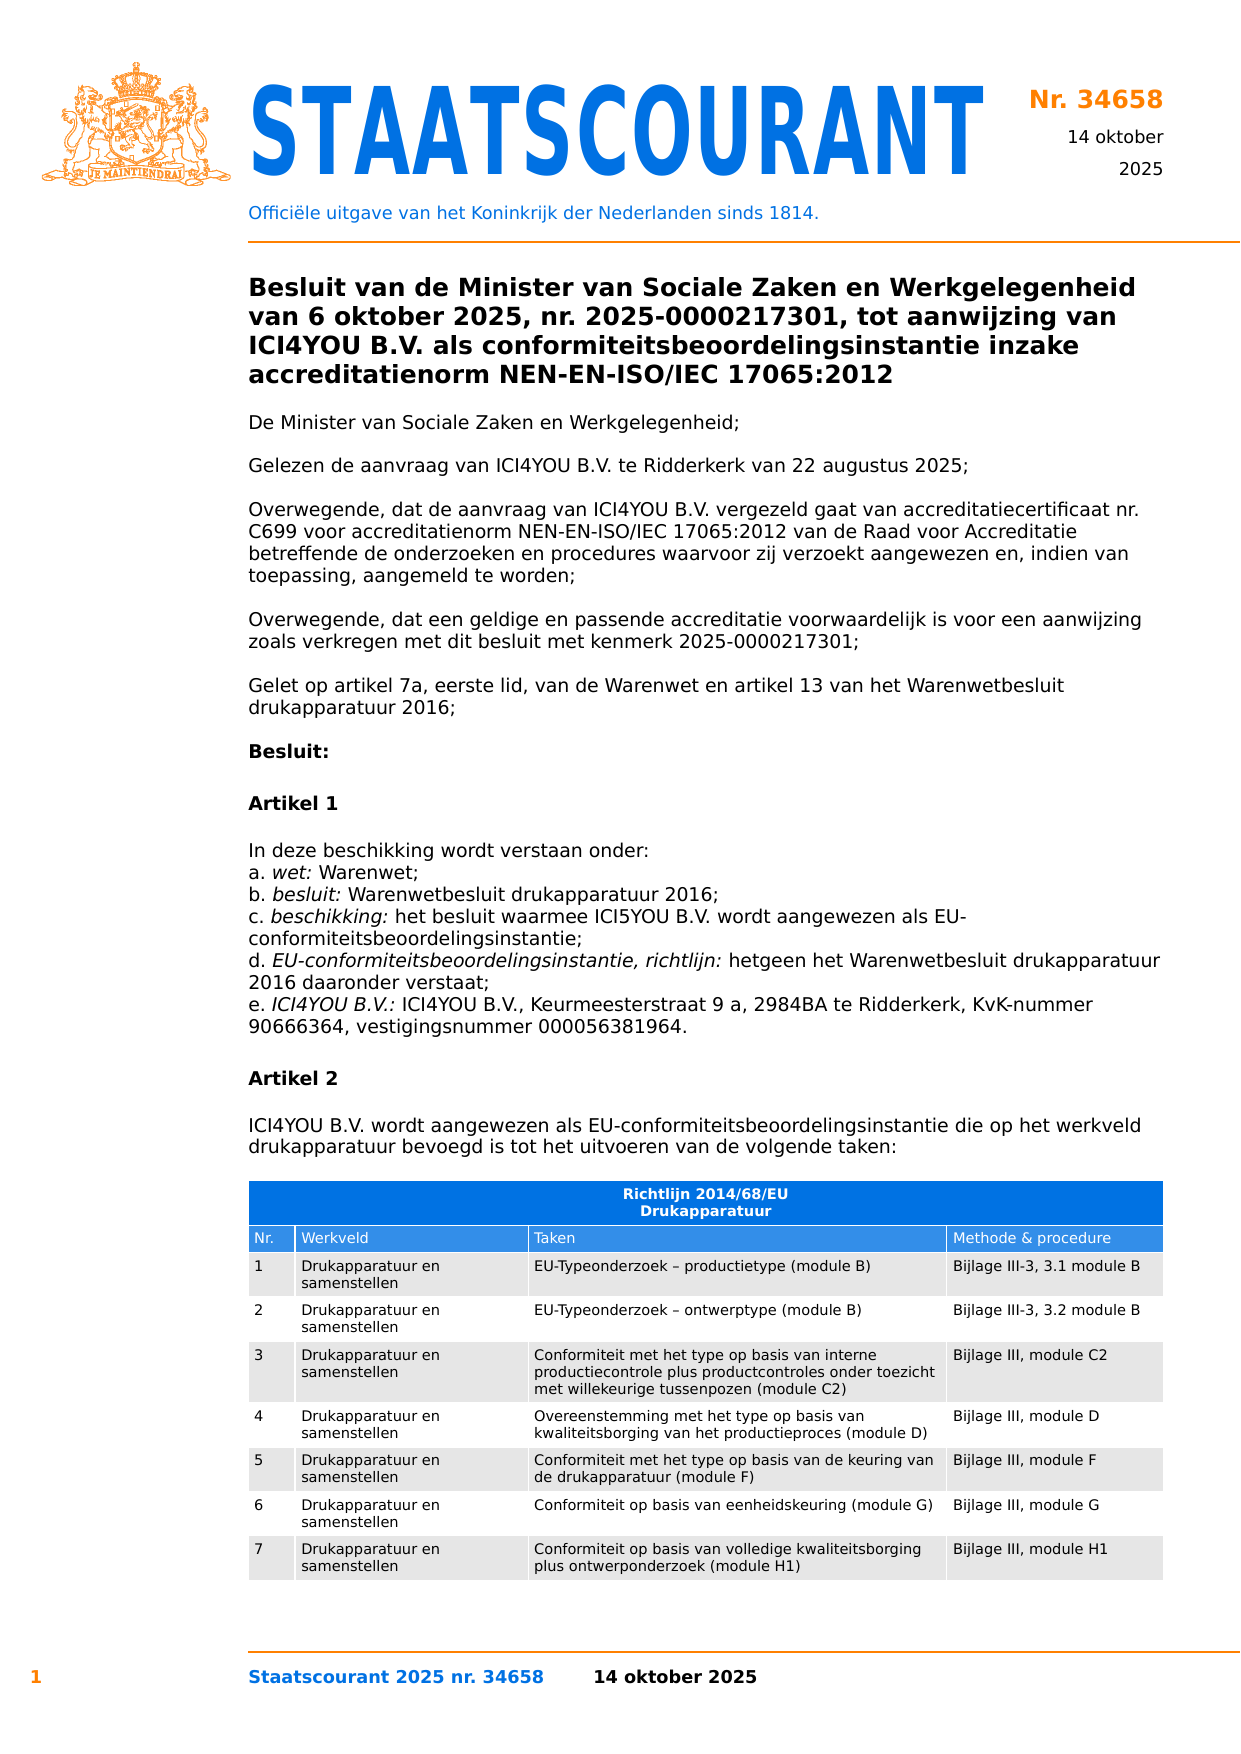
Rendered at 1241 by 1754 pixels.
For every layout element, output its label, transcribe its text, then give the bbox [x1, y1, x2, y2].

table_cell Officiële uitgave van het Koninkrijk der Nederlanden sinds 1814. [248, 203, 1240, 241]
table_cell Bijlage III, module G [947, 1492, 1163, 1535]
text Overwegende, dat de aanvraag van ICI4YOU B.V. vergezeld gaat van accreditatiecertificaat nr. C699 voor accreditatienorm NEN-EN-ISO/IEC 17065:2012 van de Raad voor Accreditatie betreffende de onderzoeken en procedures waarvoor zij verzoekt aangewezen en, indien van toepassing, aangemeld te worden; [248, 499, 1163, 587]
table_cell Drukapparatuur en samenstellen [296, 1253, 528, 1296]
table_cell Bijlage III-3, 3.1 module B [947, 1253, 1163, 1296]
table_cell Drukapparatuur en samenstellen [296, 1536, 528, 1580]
table_cell Methode & procedure [947, 1226, 1163, 1252]
picture [41, 62, 231, 186]
table_cell 2 [249, 1298, 294, 1341]
table_header Richtlijn 2014/68/EU Drukapparatuur [249, 1181, 1163, 1225]
table_cell 5 [249, 1448, 294, 1491]
table_cell 6 [249, 1492, 294, 1535]
table_cell 4 [249, 1403, 294, 1447]
table_cell Bijlage III, module C2 [947, 1342, 1163, 1402]
table_cell EU-Typeonderzoek – ontwerptype (module B) [529, 1298, 946, 1341]
table_cell Conformiteit met het type op basis van interne productiecontrole plus productcontroles onder toezicht met willekeurige tussenpozen (module C2) [529, 1342, 946, 1402]
table_cell 14 oktober [998, 121, 1240, 153]
table_cell 3 [249, 1342, 294, 1402]
text d. EU-conformiteitsbeoordelingsinstantie, richtlijn: hetgeen het Warenwetbesluit drukapparatuur 2016 daaronder verstaat; [248, 949, 1163, 993]
table_header Nr. 34658 [998, 62, 1240, 121]
table_cell Drukapparatuur en samenstellen [296, 1298, 528, 1341]
text b. besluit: Warenwetbesluit drukapparatuur 2016; [248, 884, 1163, 906]
text e. ICI4YOU B.V.: ICI4YOU B.V., Keurmeesterstraat 9 a, 2984BA te Ridderkerk, KvK-nummer 90666364, vestigingsnummer 000056381964. [248, 993, 1163, 1037]
table_cell 7 [249, 1536, 294, 1580]
table_cell Bijlage III, module D [947, 1403, 1163, 1447]
subtitle Artikel 2 [248, 1067, 1163, 1089]
table_cell 1 [249, 1253, 294, 1296]
table_header [25, 62, 248, 241]
text Overwegende, dat een geldige en passende accreditatie voorwaardelijk is voor een aanwijzing zoals verkregen met dit besluit met kenmerk 2025-0000217301; [248, 609, 1163, 653]
table_cell Drukapparatuur en samenstellen [296, 1448, 528, 1491]
text In deze beschikking wordt verstaan onder: [248, 840, 1163, 862]
table_cell Drukapparatuur en samenstellen [296, 1492, 528, 1535]
table_cell Nr. [249, 1226, 294, 1252]
table_cell Overeenstemming met het type op basis van kwaliteitsborging van het productieproces (module D) [529, 1403, 946, 1447]
subtitle Besluit van de Minister van Sociale Zaken en Werkgelegenheid van 6 oktober 2025, nr. 2025-0000217301, tot aanwijzing van ICI4YOU B.V. als conformiteitsbeoordelingsinstantie inzake accreditatienorm NEN-EN-ISO/IEC 17065:2012 [248, 273, 1163, 390]
table_cell Conformiteit met het type op basis van de keuring van de drukapparatuur (module F) [529, 1448, 946, 1491]
table_cell Conformiteit op basis van volledige kwaliteitsborging plus ontwerponderzoek (module H1) [529, 1536, 946, 1580]
table_cell Conformiteit op basis van eenheidskeuring (module G) [529, 1492, 946, 1535]
table_cell Taken [529, 1226, 946, 1252]
table_cell 2025 [998, 153, 1240, 203]
table_header STAATSCOURANT [248, 62, 998, 203]
table_cell Werkveld [296, 1226, 528, 1252]
table_cell Bijlage III-3, 3.2 module B [947, 1298, 1163, 1341]
table_cell Drukapparatuur en samenstellen [296, 1342, 528, 1402]
text Gelezen de aanvraag van ICI4YOU B.V. te Ridderkerk van 22 augustus 2025; [248, 455, 1163, 477]
table_cell Bijlage III, module H1 [947, 1536, 1163, 1580]
subtitle Artikel 1 [248, 793, 1163, 815]
text De Minister van Sociale Zaken en Werkgelegenheid; [248, 412, 1163, 433]
table_cell EU-Typeonderzoek – productietype (module B) [529, 1253, 946, 1296]
table_cell Drukapparatuur en samenstellen [296, 1403, 528, 1447]
text a. wet: Warenwet; [248, 862, 1163, 884]
table_cell Bijlage III, module F [947, 1448, 1163, 1491]
text ICI4YOU B.V. wordt aangewezen als EU-conformiteitsbeoordelingsinstantie die op het werkveld drukapparatuur bevoegd is tot het uitvoeren van de volgende taken: [248, 1114, 1163, 1158]
text Besluit: [248, 741, 1163, 763]
text c. beschikking: het besluit waarmee ICI5YOU B.V. wordt aangewezen als EU-conformiteitsbeoordelingsinstantie; [248, 906, 1163, 949]
text Gelet op artikel 7a, eerste lid, van de Warenwet en artikel 13 van het Warenwetbesluit drukapparatuur 2016; [248, 675, 1163, 719]
